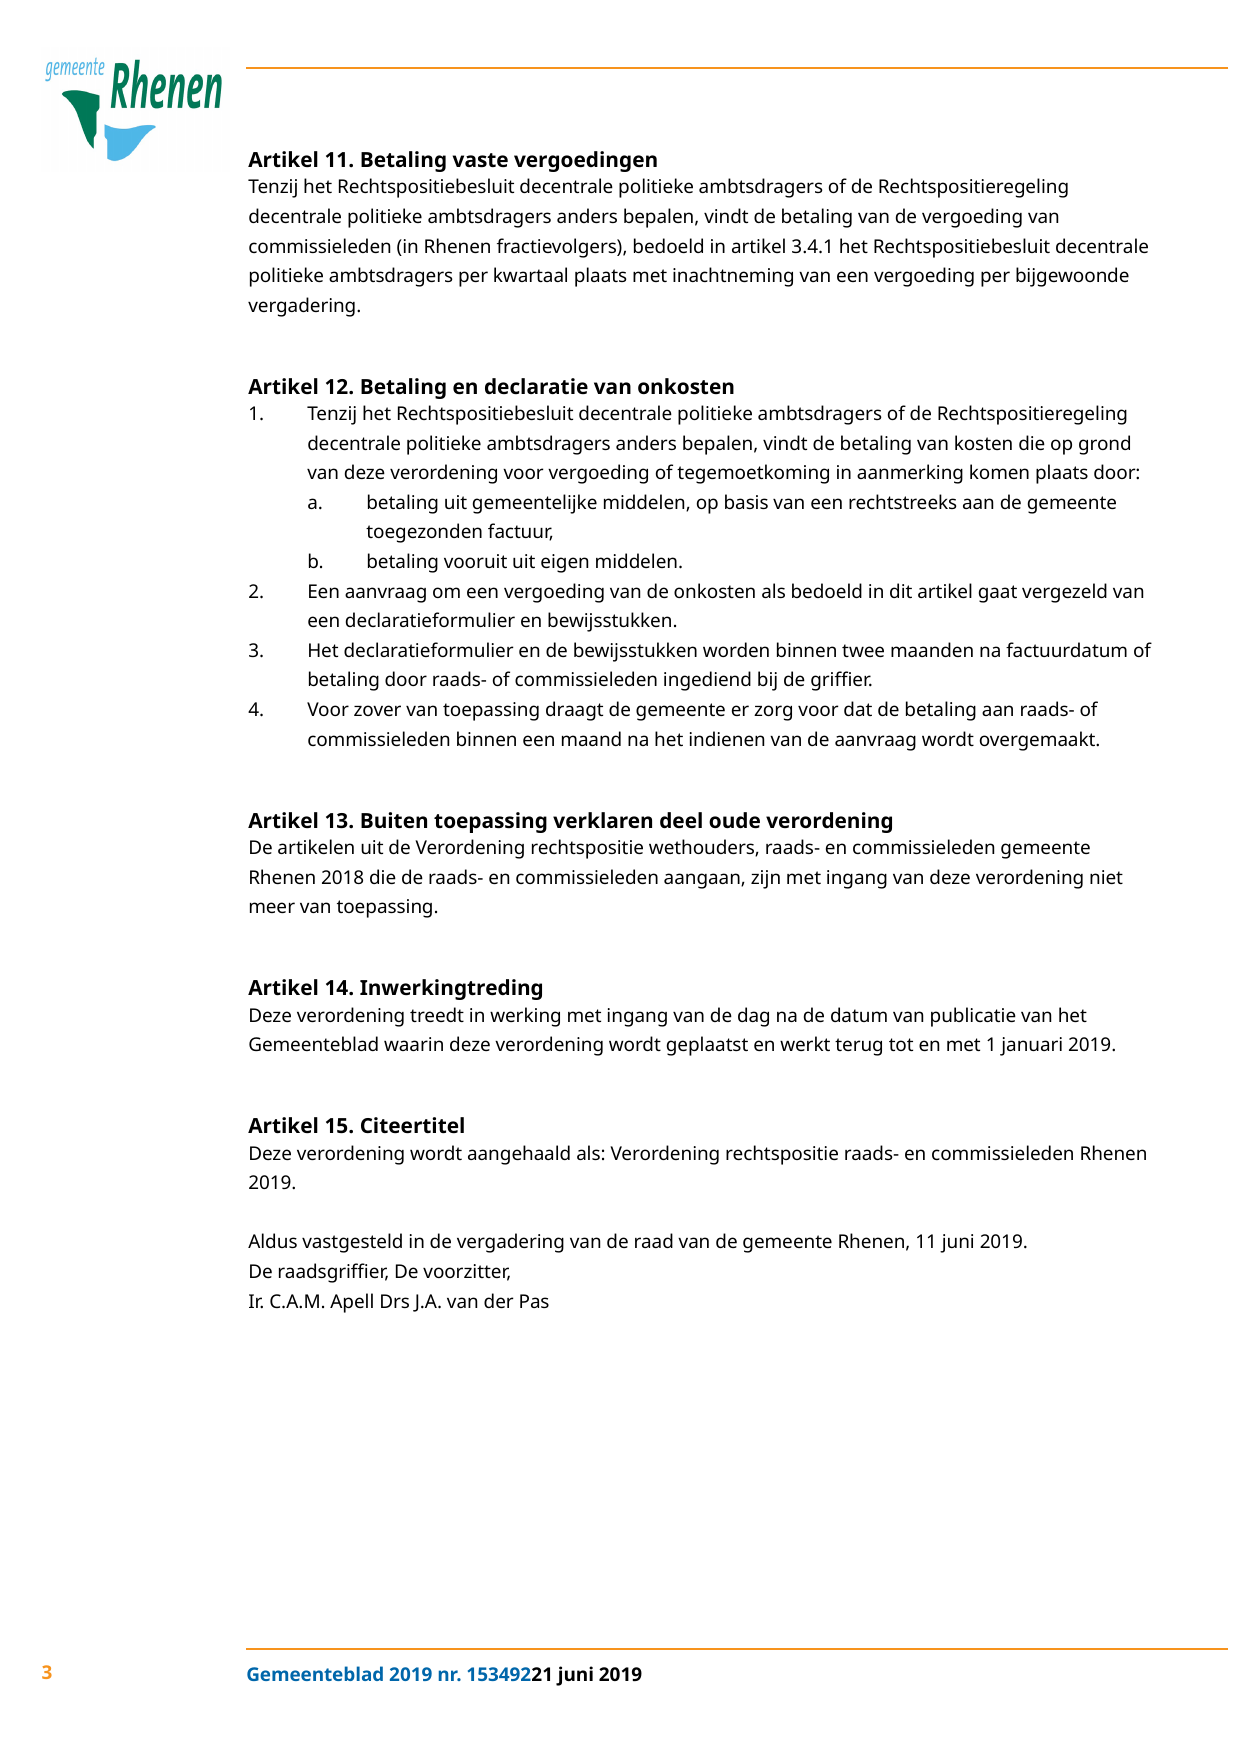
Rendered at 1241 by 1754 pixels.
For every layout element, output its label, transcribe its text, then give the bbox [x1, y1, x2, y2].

text Artikel 14. Inwerkingtreding [248, 973, 1152, 1002]
list Het declaratieformulier en de bewijsstukken worden binnen twee maanden na factuurdatum of betaling door raads- of commissieleden ingediend bij de griffier. [248, 637, 1152, 692]
list Tenzij het Rechtspositiebesluit decentrale politieke ambtsdragers of de Rechtspositieregeling decentrale politieke ambtsdragers anders bepalen, vindt de betaling van kosten die op grond van deze verordening voor vergoeding of tegemoetkoming in aanmerking komen plaats door: [248, 400, 1152, 485]
text Artikel 12. Betaling en declaratie van onkosten [248, 372, 1152, 400]
text Aldus vastgesteld in de vergadering van de raad van de gemeente Rhenen, 11 juni 2019. [248, 1229, 1152, 1254]
list betaling vooruit uit eigen middelen. [307, 548, 1152, 574]
text Artikel 13. Buiten toepassing verklaren deel oude verordening [248, 806, 1152, 834]
text Ir. C.A.M. Apell Drs J.A. van der Pas [248, 1288, 1152, 1313]
text Deze verordening treedt in werking met ingang van de dag na de datum van publicatie van het Gemeenteblad waarin deze verordening wordt geplaatst en werkt terug tot en met 1 januari 2019. [248, 1002, 1152, 1057]
list Voor zover van toepassing draagt de gemeente er zorg voor dat de betaling aan raads- of commissieleden binnen een maand na het indienen van de aanvraag wordt overgemaakt. [248, 696, 1152, 752]
picture [41, 47, 231, 172]
text Deze verordening wordt aangehaald als: Verordening rechtspositie raads- en commissieleden Rhenen 2019. [248, 1140, 1152, 1195]
list Een aanvraag om een vergoeding van de onkosten als bedoeld in dit artikel gaat vergezeld van een declaratieformulier en bewijsstukken. [248, 578, 1152, 633]
text De artikelen uit de Verordening rechtspositie wethouders, raads- en commissieleden gemeente Rhenen 2018 die de raads- en commissieleden aangaan, zijn met ingang van deze verordening niet meer van toepassing. [248, 834, 1152, 919]
text Tenzij het Rechtspositiebesluit decentrale politieke ambtsdragers of de Rechtspositieregeling decentrale politieke ambtsdragers anders bepalen, vindt de betaling van de vergoeding van commissieleden (in Rhenen fractievolgers), bedoeld in artikel 3.4.1 het Rechtspositiebesluit decentrale politieke ambtsdragers per kwartaal plaats met inachtneming van een vergoeding per bijgewoonde vergadering. [248, 174, 1152, 318]
text Artikel 11. Betaling vaste vergoedingen [248, 145, 1152, 174]
text Artikel 15. Citeertitel [248, 1111, 1152, 1140]
list betaling uit gemeentelijke middelen, op basis van een rechtstreeks aan de gemeente toegezonden factuur, [307, 489, 1152, 544]
text De raadsgriffier, De voorzitter, [248, 1258, 1152, 1284]
